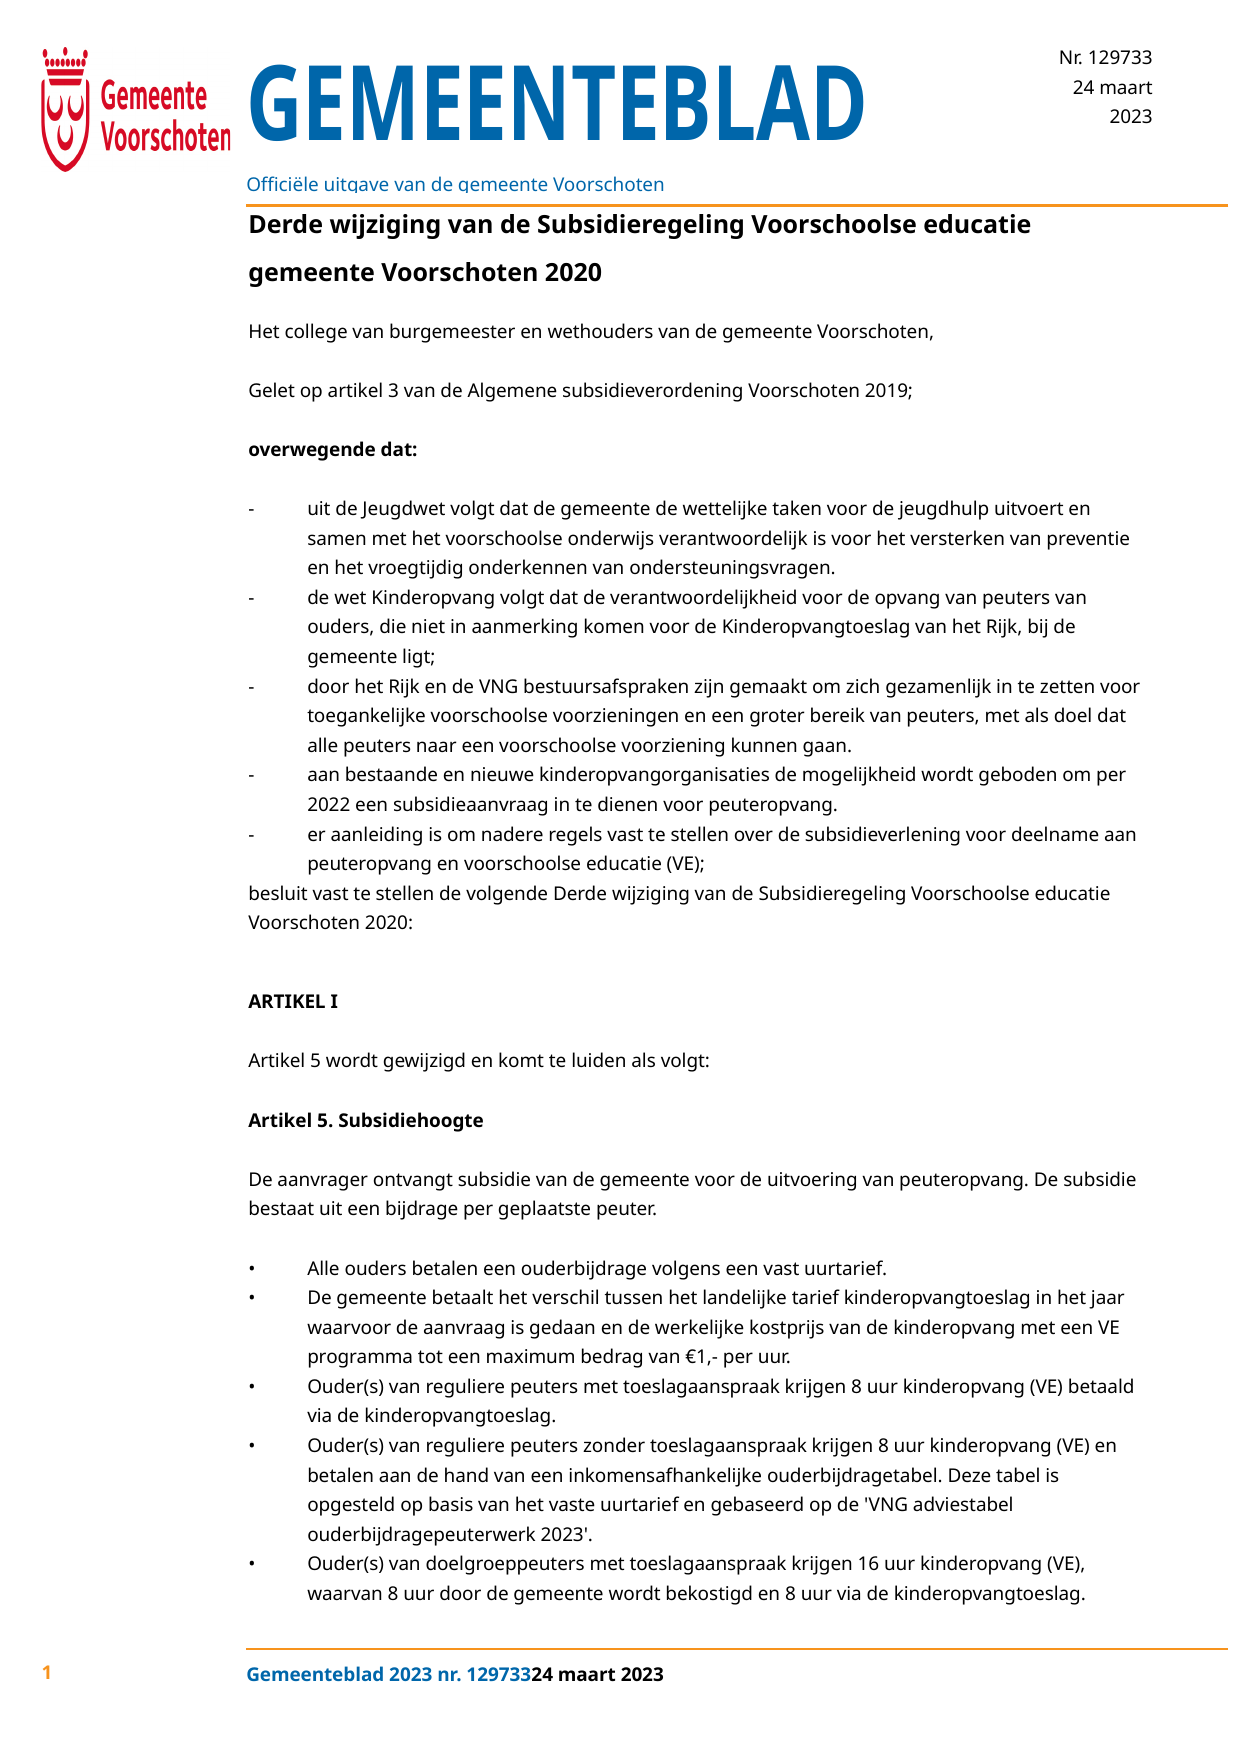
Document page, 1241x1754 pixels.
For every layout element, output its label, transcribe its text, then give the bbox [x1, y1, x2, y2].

text Derde wijziging van de Subsidieregeling Voorschoolse educatie gemeente Voorschoten 2020 [248, 207, 1152, 288]
list De gemeente betaalt het verschil tussen het landelijke tarief kinderopvangtoeslag in het jaar waarvoor de aanvraag is gedaan en de werkelijke kostprijs van de kinderopvang met een VE programma tot een maximum bedrag van €1,- per uur. [248, 1284, 1152, 1369]
list de wet Kinderopvang volgt dat de verantwoordelijkheid voor de opvang van peuters van ouders, die niet in aanmerking komen voor de Kinderopvangtoeslag van het Rijk, bij de gemeente ligt; [248, 584, 1152, 669]
list Alle ouders betalen een ouderbijdrage volgens een vast uurtarief. [248, 1255, 1152, 1280]
text besluit vast te stellen de volgende Derde wijziging van de Subsidieregeling Voorschoolse educatie Voorschoten 2020: [248, 880, 1152, 935]
list Ouder(s) van doelgroeppeuters met toeslagaanspraak krijgen 16 uur kinderopvang (VE), waarvan 8 uur door de gemeente wordt bekostigd en 8 uur via de kinderopvangtoeslag. [248, 1551, 1152, 1606]
text Artikel 5 wordt gewijzigd en komt te luiden als volgt: [248, 1048, 1152, 1073]
list Ouder(s) van reguliere peuters zonder toeslagaanspraak krijgen 8 uur kinderopvang (VE) en betalen aan de hand van een inkomensafhankelijke ouderbijdragetabel. Deze tabel is opgesteld op basis van het vaste uurtarief en gebaseerd op de 'VNG adviestabel ouderbijdragepeuterwerk 2023'. [248, 1432, 1152, 1547]
list uit de Jeugdwet volgt dat de gemeente de wettelijke taken voor de jeugdhulp uitvoert en samen met het voorschoolse onderwijs verantwoordelijk is voor het versterken van preventie en het vroegtijdig onderkennen van ondersteuningsvragen. [248, 495, 1152, 580]
text ARTIKEL I [248, 988, 1152, 1014]
list er aanleiding is om nadere regels vast te stellen over de subsidieverlening voor deelname aan peuteropvang en voorschoolse educatie (VE); [248, 821, 1152, 876]
text Artikel 5. Subsidiehoogte [248, 1107, 1152, 1132]
text overwegende dat: [248, 436, 1152, 462]
text De aanvrager ontvangt subsidie van de gemeente voor de uitvoering van peuteropvang. De subsidie bestaat uit een bijdrage per geplaatste peuter. [248, 1166, 1152, 1221]
list door het Rijk en de VNG bestuursafspraken zijn gemaakt om zich gezamenlijk in te zetten voor toegankelijke voorschoolse voorzieningen en een groter bereik van peuters, met als doel dat alle peuters naar een voorschoolse voorziening kunnen gaan. [248, 673, 1152, 758]
picture [41, 47, 231, 172]
list Ouder(s) van reguliere peuters met toeslagaanspraak krijgen 8 uur kinderopvang (VE) betaald via de kinderopvangtoeslag. [248, 1373, 1152, 1428]
text Gelet op artikel 3 van de Algemene subsidieverordening Voorschoten 2019; [248, 377, 1152, 403]
list aan bestaande en nieuwe kinderopvangorganisaties de mogelijkheid wordt geboden om per 2022 een subsidieaanvraag in te dienen voor peuteropvang. [248, 762, 1152, 817]
text Het college van burgemeester en wethouders van de gemeente Voorschoten, [248, 318, 1152, 344]
